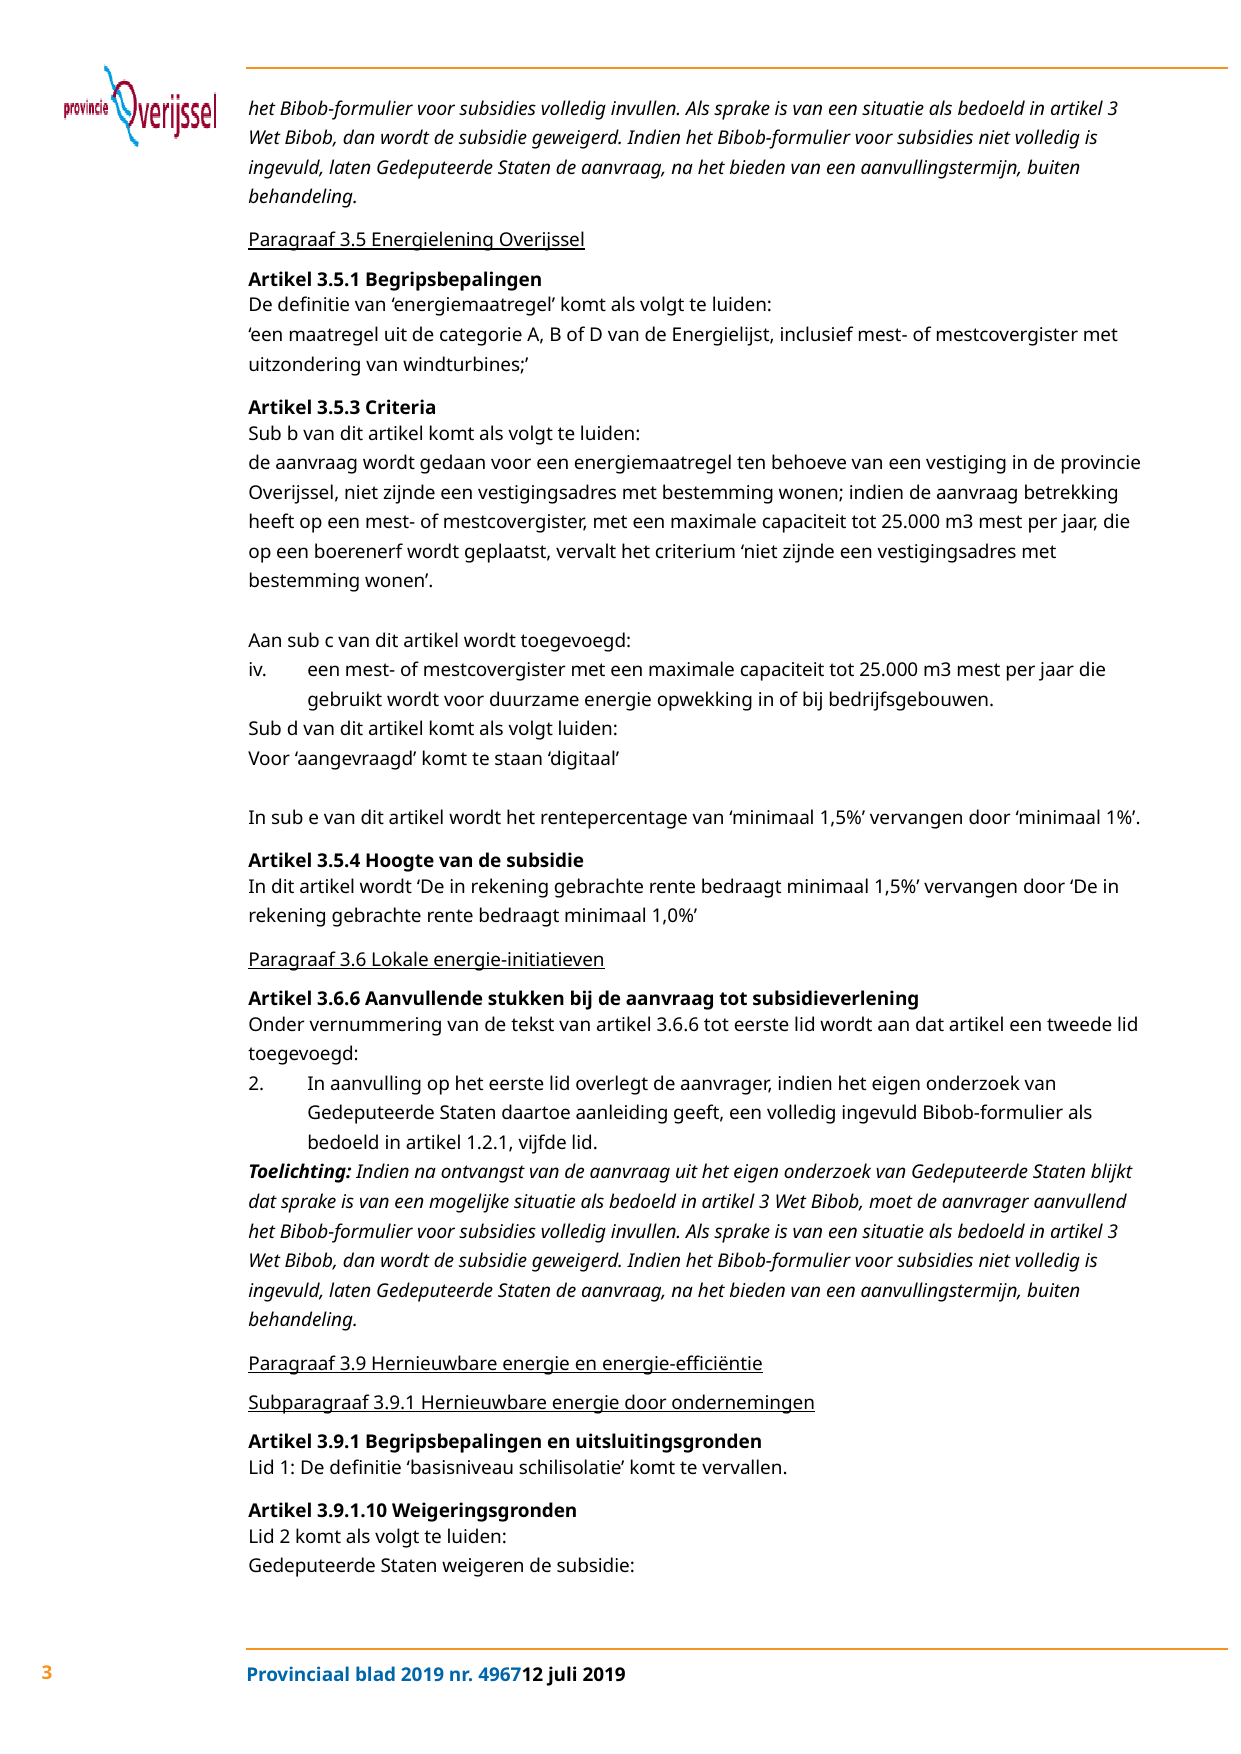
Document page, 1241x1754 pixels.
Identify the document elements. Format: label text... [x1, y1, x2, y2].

text Sub b van dit artikel komt als volgt te luiden: [248, 420, 1152, 445]
text De definitie van ‘energiemaatregel’ komt als volgt te luiden: [248, 292, 1152, 317]
text Paragraaf 3.9 Hernieuwbare energie en energie-efficiëntie [248, 1350, 1152, 1376]
text Artikel 3.6.6 Aanvullende stukken bij de aanvraag tot subsidieverlening [248, 985, 1152, 1011]
text Toelichting: Indien na ontvangst van de aanvraag uit het eigen onderzoek van Gedeputeerde Staten blijkt dat sprake is van een mogelijke situatie als bedoeld in artikel 3 Wet Bibob, moet de aanvrager aanvullend het Bibob-formulier voor subsidies volledig invullen. Als sprake is van een situatie als bedoeld in artikel 3 Wet Bibob, dan wordt de subsidie geweigerd. Indien het Bibob-formulier voor subsidies niet volledig is ingevuld, laten Gedeputeerde Staten de aanvraag, na het bieden van een aanvullingstermijn, buiten behandeling. [248, 1159, 1152, 1332]
list In aanvulling op het eerste lid overlegt de aanvrager, indien het eigen onderzoek van Gedeputeerde Staten daartoe aanleiding geeft, een volledig ingevuld Bibob-formulier als bedoeld in artikel 1.2.1, vijfde lid. [248, 1070, 1152, 1155]
text Gedeputeerde Staten weigeren de subsidie: [248, 1552, 1152, 1578]
text Artikel 3.5.4 Hoogte van de subsidie [248, 847, 1152, 873]
text Artikel 3.9.1.10 Weigeringsgronden [248, 1497, 1152, 1523]
text Paragraaf 3.6 Lokale energie-initiatieven [248, 946, 1152, 972]
text de aanvraag wordt gedaan voor een energiemaatregel ten behoeve van een vestiging in de provincie Overijssel, niet zijnde een vestigingsadres met bestemming wonen; indien de aanvraag betrekking heeft op een mest- of mestcovergister, met een maximale capaciteit tot 25.000 m3 mest per jaar, die op een boerenerf wordt geplaatst, vervalt het criterium ‘niet zijnde een vestigingsadres met bestemming wonen’. [248, 449, 1152, 593]
text het Bibob-formulier voor subsidies volledig invullen. Als sprake is van een situatie als bedoeld in artikel 3 Wet Bibob, dan wordt de subsidie geweigerd. Indien het Bibob-formulier voor subsidies niet volledig is ingevuld, laten Gedeputeerde Staten de aanvraag, na het bieden van een aanvullingstermijn, buiten behandeling. [248, 95, 1152, 209]
text Artikel 3.5.1 Begripsbepalingen [248, 266, 1152, 292]
text Voor ‘aangevraagd’ komt te staan ‘digitaal’ [248, 745, 1152, 771]
text In sub e van dit artikel wordt het rentepercentage van ‘minimaal 1,5%’ vervangen door ‘minimaal 1%’. [248, 804, 1152, 830]
text Subparagraaf 3.9.1 Hernieuwbare energie door ondernemingen [248, 1389, 1152, 1415]
text Lid 1: De definitie ‘basisniveau schilisolatie’ komt te vervallen. [248, 1454, 1152, 1480]
list een mest- of mestcovergister met een maximale capaciteit tot 25.000 m3 mest per jaar die gebruikt wordt voor duurzame energie opwekking in of bij bedrijfsgebouwen. [248, 656, 1152, 712]
picture [41, 47, 231, 172]
text Lid 2 komt als volgt te luiden: [248, 1523, 1152, 1549]
text ‘een maatregel uit de categorie A, B of D van de Energielijst, inclusief mest- of mestcovergister met uitzondering van windturbines;’ [248, 321, 1152, 377]
text Aan sub c van dit artikel wordt toegevoegd: [248, 627, 1152, 652]
text Artikel 3.5.3 Criteria [248, 394, 1152, 420]
text Paragraaf 3.5 Energielening Overijssel [248, 227, 1152, 252]
text Artikel 3.9.1 Begripsbepalingen en uitsluitingsgronden [248, 1428, 1152, 1454]
text Sub d van dit artikel komt als volgt luiden: [248, 716, 1152, 741]
text In dit artikel wordt ‘De in rekening gebrachte rente bedraagt minimaal 1,5%’ vervangen door ‘De in rekening gebrachte rente bedraagt minimaal 1,0%’ [248, 873, 1152, 928]
text Onder vernummering van de tekst van artikel 3.6.6 tot eerste lid wordt aan dat artikel een tweede lid toegevoegd: [248, 1011, 1152, 1066]
